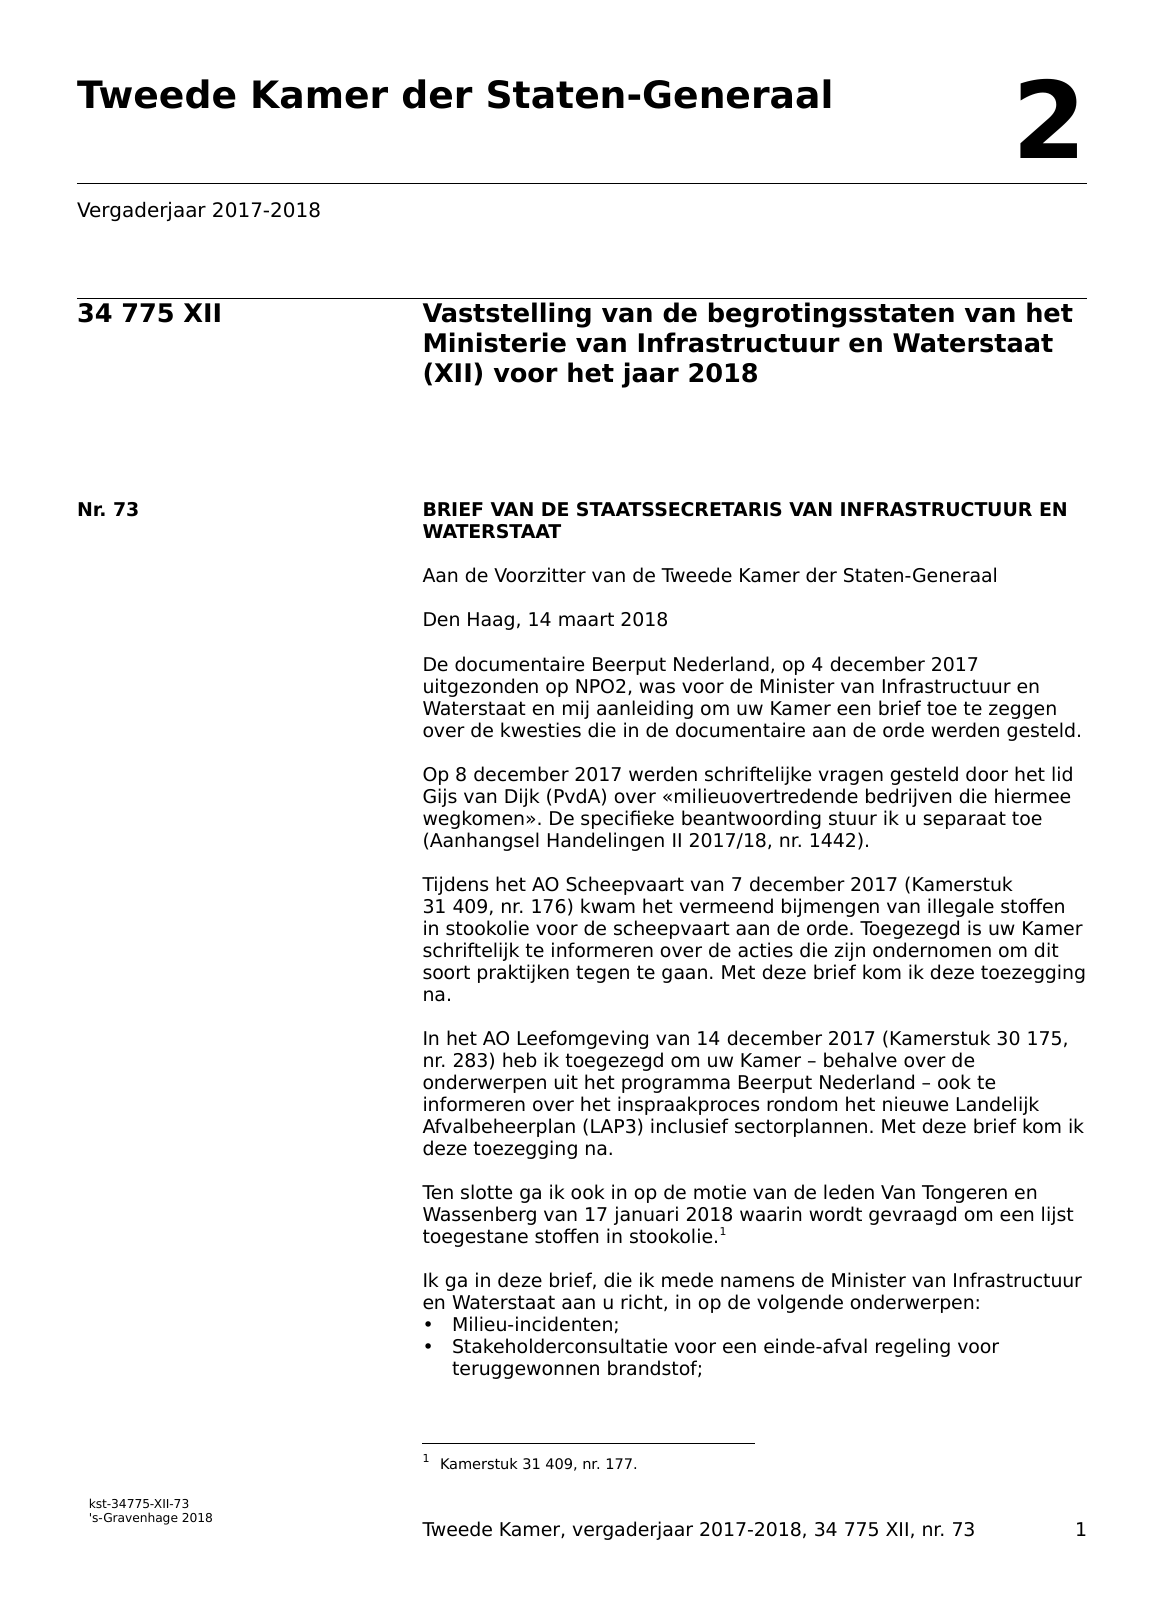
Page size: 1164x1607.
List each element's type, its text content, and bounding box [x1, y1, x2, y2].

text De documentaire Beerput Nederland, op 4 december 2017 uitgezonden op NPO2, was voor de Minister van Infrastructuur en Waterstaat en mij aanleiding om uw Kamer een brief toe te zeggen over de kwesties die in de documentaire aan de orde werden gesteld. [422, 653, 1087, 741]
text • Milieu-incidenten; [422, 1314, 1087, 1336]
subtitle 34 775 XII Vaststelling van de begrotingsstaten van het Ministerie van Infrastructuur en Waterstaat (XII) voor het jaar 2018 [77, 299, 1087, 388]
text Kamerstuk 31 409, nr. 177. [422, 1452, 1087, 1474]
text In het AO Leefomgeving van 14 december 2017 (Kamerstuk 30 175, nr. 283) heb ik toegezegd om uw Kamer – behalve over de onderwerpen uit het programma Beerput Nederland – ook te informeren over het inspraakproces rondom het nieuwe Landelijk Afvalbeheerplan (LAP3) inclusief sectorplannen. Met deze brief kom ik deze toezegging na. [422, 1028, 1087, 1160]
text Den Haag, 14 maart 2018 [422, 609, 1087, 631]
text kst-34775-XII-73 [88, 1497, 323, 1511]
text Op 8 december 2017 werden schriftelijke vragen gesteld door het lid Gijs van Dijk (PvdA) over «milieuovertredende bedrijven die hiermee wegkomen». De specifieke beantwoording stuur ik u separaat toe (Aanhangsel Handelingen II 2017/18, nr. 1442). [422, 764, 1087, 852]
table_header 2 [886, 59, 1087, 183]
text 's-Gravenhage 2018 [88, 1511, 323, 1525]
text Tijdens het AO Scheepvaart van 7 december 2017 (Kamerstuk 31 409, nr. 176) kwam het vermeend bijmengen van illegale stoffen in stookolie voor de scheepvaart aan de orde. Toegezegd is uw Kamer schriftelijk te informeren over de acties die zijn ondernomen om dit soort praktijken tegen te gaan. Met deze brief kom ik deze toezegging na. [422, 874, 1087, 1006]
subtitle Nr. 73 BRIEF VAN DE STAATSSECRETARIS VAN INFRASTRUCTUUR EN WATERSTAAT [77, 499, 1087, 543]
table_cell Vergaderjaar 2017-2018 [77, 184, 1087, 298]
text Ten slotte ga ik ook in op de motie van de leden Van Tongeren en Wassenberg van 17 januari 2018 waarin wordt gevraagd om een lijst toegestane stoffen in stookolie. [422, 1182, 1087, 1248]
text Ik ga in deze brief, die ik mede namens de Minister van Infrastructuur en Waterstaat aan u richt, in op de volgende onderwerpen: [422, 1270, 1087, 1314]
table_header Tweede Kamer der Staten-Generaal [77, 59, 886, 183]
text Aan de Voorzitter van de Tweede Kamer der Staten-Generaal [422, 565, 1087, 587]
text • Stakeholderconsultatie voor een einde-afval regeling voor teruggewonnen brandstof; [422, 1336, 1087, 1380]
